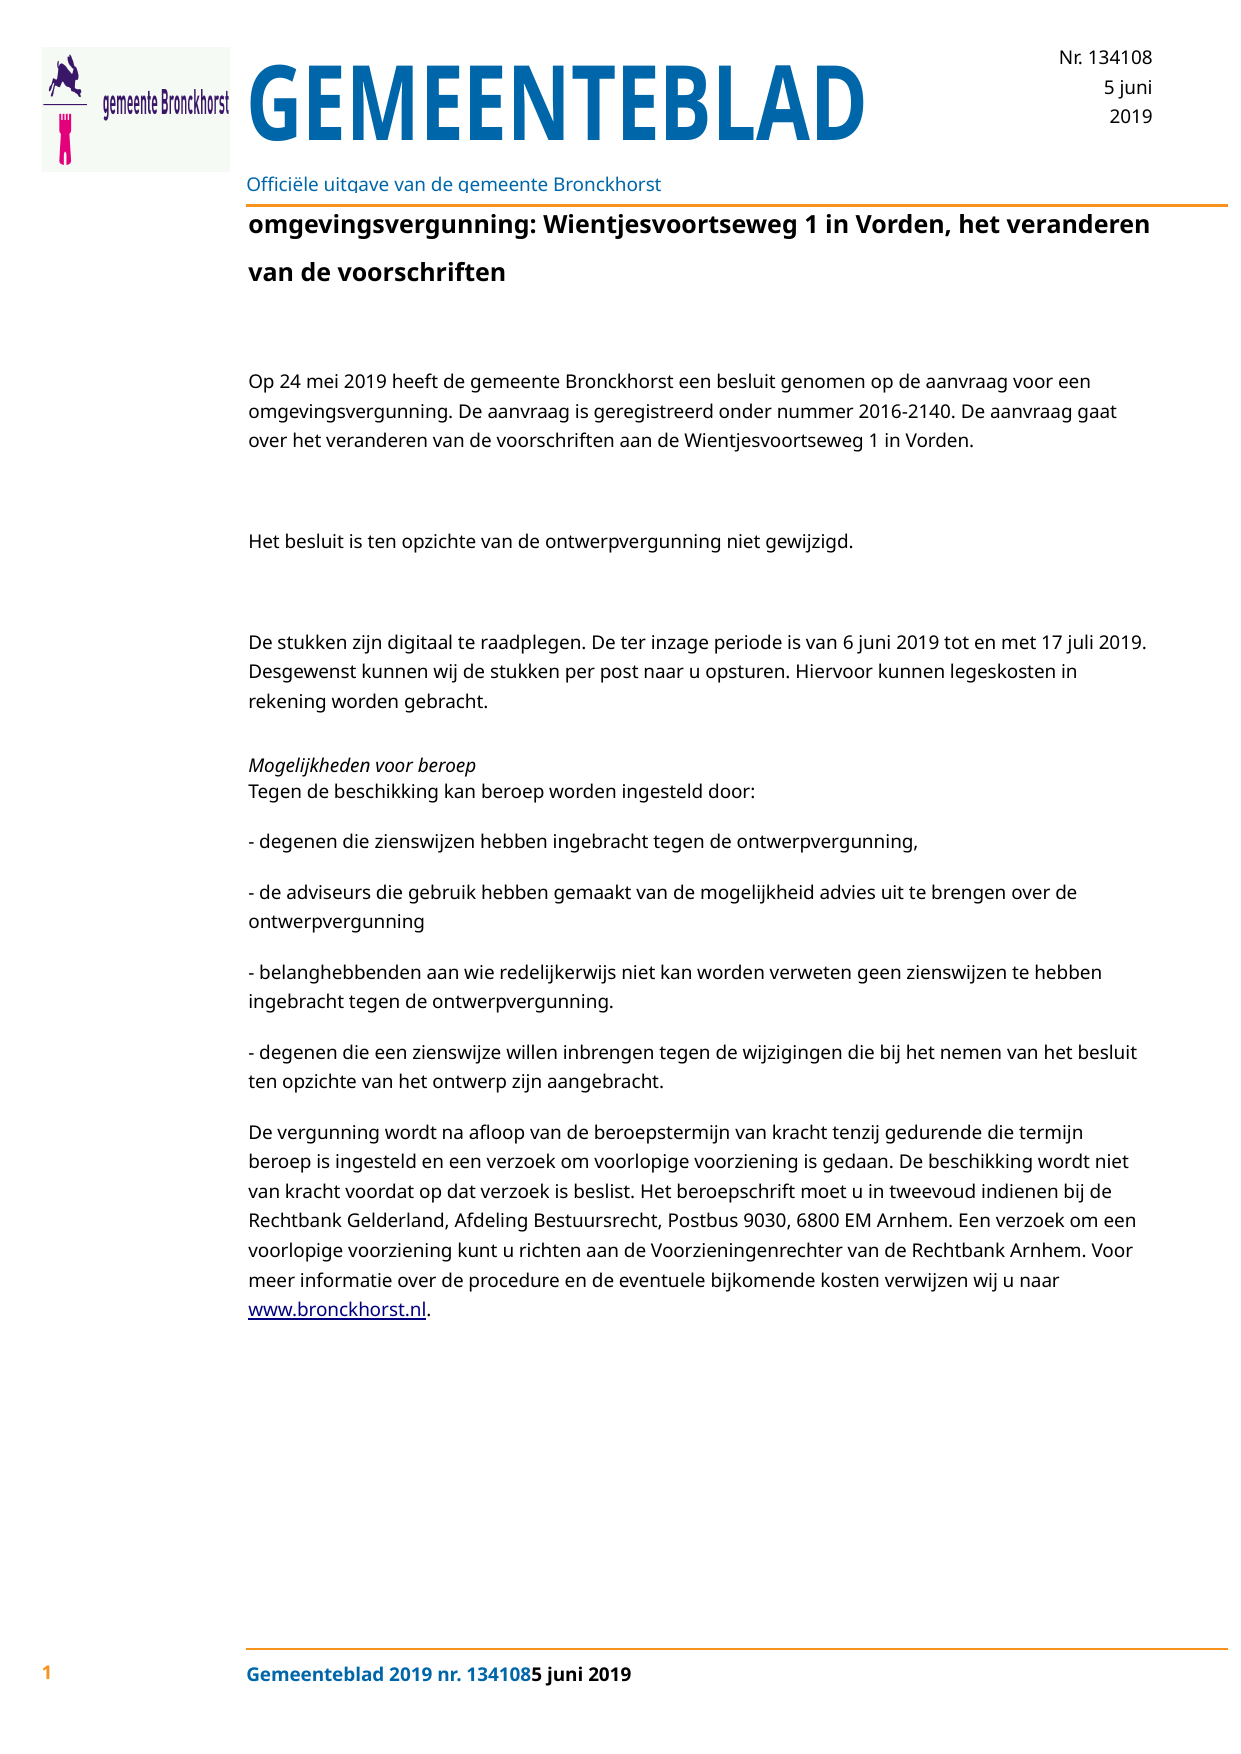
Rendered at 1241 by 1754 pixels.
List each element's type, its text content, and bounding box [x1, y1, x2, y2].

text Op 24 mei 2019 heeft de gemeente Bronckhorst een besluit genomen op de aanvraag voor een omgevingsvergunning. De aanvraag is geregistreerd onder nummer 2016-2140. De aanvraag gaat over het veranderen van de voorschriften aan de Wientjesvoortseweg 1 in Vorden. [248, 368, 1152, 453]
text Mogelijkheden voor beroep [248, 752, 1152, 778]
text - degenen die een zienswijze willen inbrengen tegen de wijzigingen die bij het nemen van het besluit ten opzichte van het ontwerp zijn aangebracht. [248, 1039, 1152, 1094]
text omgevingsvergunning: Wientjesvoortseweg 1 in Vorden, het veranderen van de voorschriften [248, 207, 1152, 288]
text - belanghebbenden aan wie redelijkerwijs niet kan worden verweten geen zienswijzen te hebben ingebracht tegen de ontwerpvergunning. [248, 959, 1152, 1014]
text - degenen die zienswijzen hebben ingebracht tegen de ontwerpvergunning, [248, 828, 1152, 854]
text De vergunning wordt na afloop van de beroepstermijn van kracht tenzij gedurende die termijn beroep is ingesteld en een verzoek om voorlopige voorziening is gedaan. De beschikking wordt niet van kracht voordat op dat verzoek is beslist. Het beroepschrift moet u in tweevoud indienen bij de Rechtbank Gelderland, Afdeling Bestuursrecht, Postbus 9030, 6800 EM Arnhem. Een verzoek om een voorlopige voorziening kunt u richten aan de Voorzieningenrechter van de Rechtbank Arnhem. Voor meer informatie over de procedure en de eventuele bijkomende kosten verwijzen wij u naar www.bronckhorst.nl. [248, 1119, 1152, 1322]
text Het besluit is ten opzichte van de ontwerpvergunning niet gewijzigd. [248, 528, 1152, 554]
text Tegen de beschikking kan beroep worden ingesteld door: [248, 778, 1152, 804]
text De stukken zijn digitaal te raadplegen. De ter inzage periode is van 6 juni 2019 tot en met 17 juli 2019. Desgewenst kunnen wij de stukken per post naar u opsturen. Hiervoor kunnen legeskosten in rekening worden gebracht. [248, 629, 1152, 714]
text - de adviseurs die gebruik hebben gemaakt van de mogelijkheid advies uit te brengen over de ontwerpvergunning [248, 879, 1152, 934]
picture [41, 47, 231, 172]
